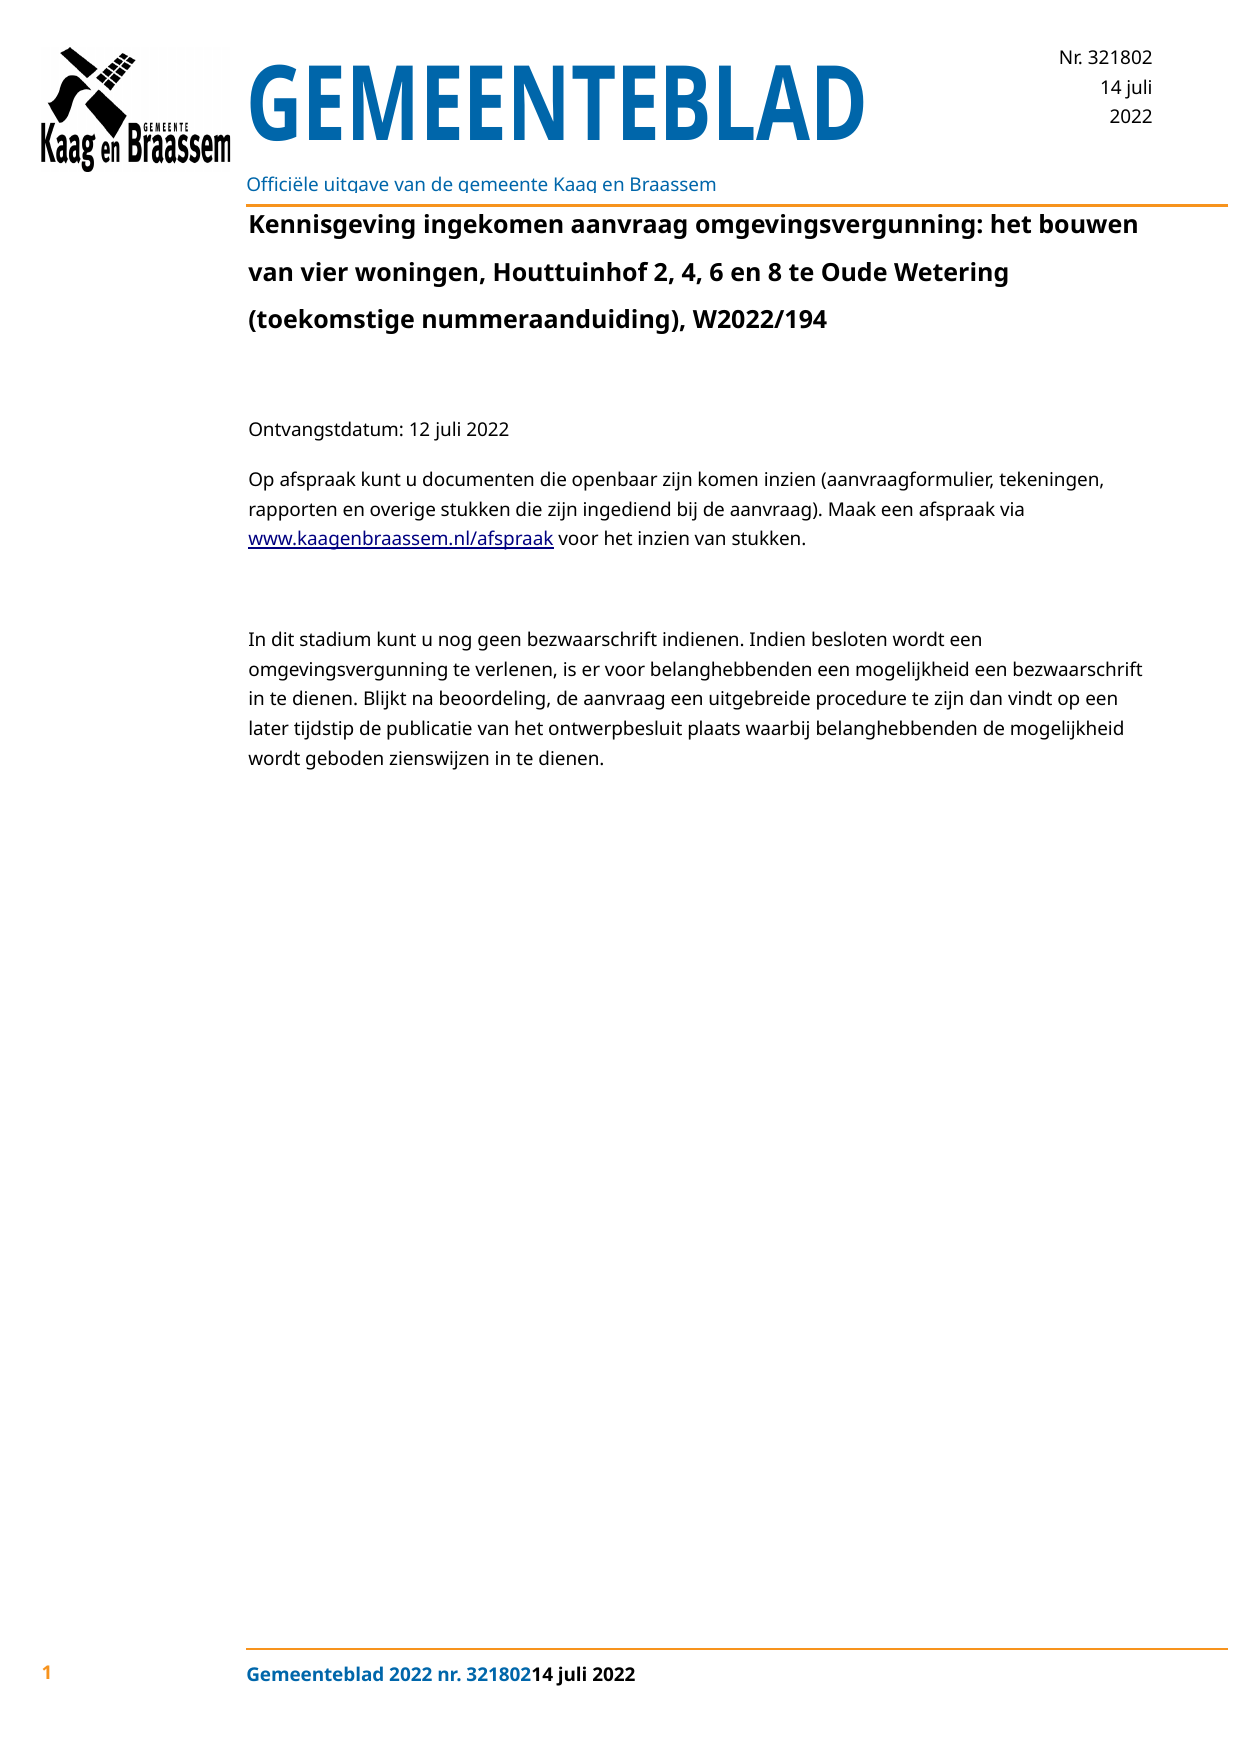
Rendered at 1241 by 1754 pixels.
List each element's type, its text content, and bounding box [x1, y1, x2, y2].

text Kennisgeving ingekomen aanvraag omgevingsvergunning: het bouwen van vier woningen, Houttuinhof 2, 4, 6 en 8 te Oude Wetering (toekomstige nummeraanduiding), W2022/194 [248, 207, 1152, 336]
text Ontvangstdatum: 12 juli 2022 [248, 416, 1152, 442]
text In dit stadium kunt u nog geen bezwaarschrift indienen. Indien besloten wordt een omgevingsvergunning te verlenen, is er voor belanghebbenden een mogelijkheid een bezwaarschrift in te dienen. Blijkt na beoordeling, de aanvraag een uitgebreide procedure te zijn dan vindt op een later tijdstip de publicatie van het ontwerpbesluit plaats waarbij belanghebbenden de mogelijkheid wordt geboden zienswijzen in te dienen. [248, 626, 1152, 770]
picture [41, 47, 231, 172]
text Op afspraak kunt u documenten die openbaar zijn komen inzien (aanvraagformulier, tekeningen, rapporten en overige stukken die zijn ingediend bij de aanvraag). Maak een afspraak via www.kaagenbraassem.nl/afspraak voor het inzien van stukken. [248, 466, 1152, 551]
